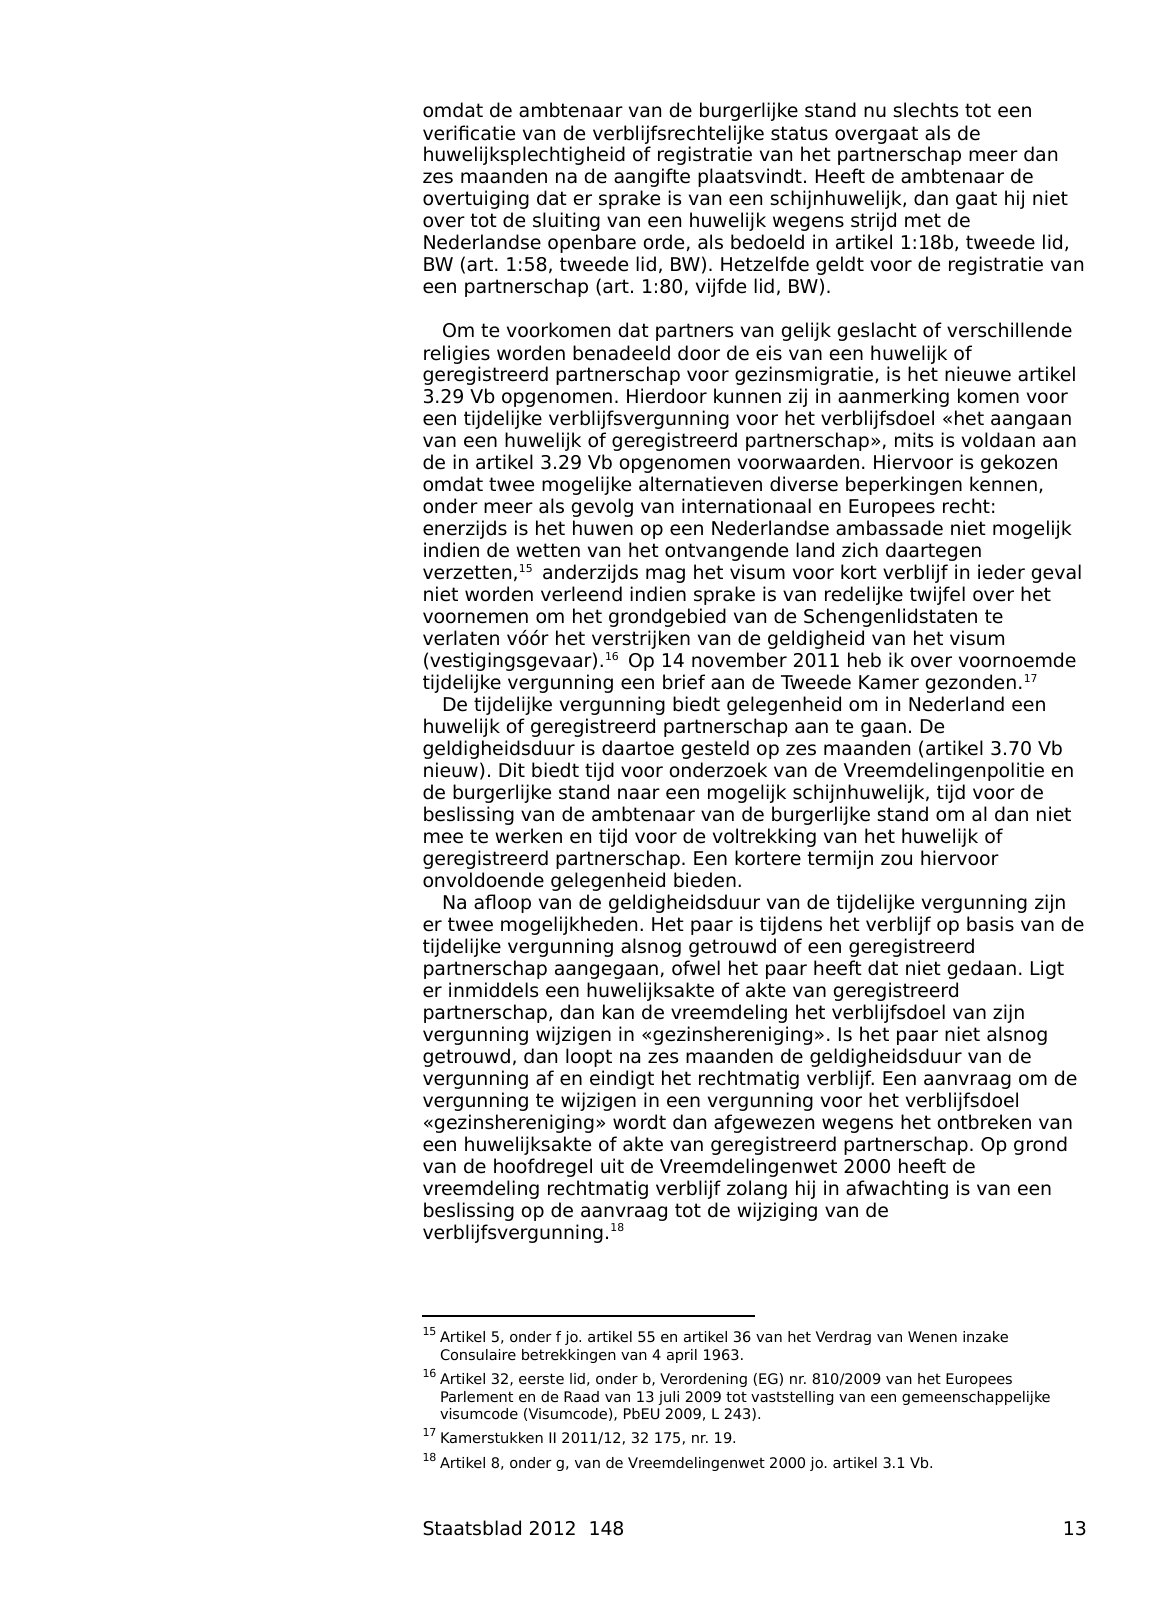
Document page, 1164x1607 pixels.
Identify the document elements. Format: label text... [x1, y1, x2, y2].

text Artikel 32, eerste lid, onder b, Verordening (EG) nr. 810/2009 van het Europees Parlement en de Raad van 13 juli 2009 tot vaststelling van een gemeenschappelijke visumcode (Visumcode), PbEU 2009, L 243). [422, 1367, 1087, 1423]
text Artikel 8, onder g, van de Vreemdelingenwet 2000 jo. artikel 3.1 Vb. [422, 1451, 1087, 1473]
text Kamerstukken II 2011/12, 32 175, nr. 19. [422, 1426, 1087, 1448]
text omdat de ambtenaar van de burgerlijke stand nu slechts tot een verificatie van de verblijfsrechtelijke status overgaat als de huwelijksplechtigheid of registratie van het partnerschap meer dan zes maanden na de aangifte plaatsvindt. Heeft de ambtenaar de overtuiging dat er sprake is van een schijnhuwelijk, dan gaat hij niet over tot de sluiting van een huwelijk wegens strijd met de Nederlandse openbare orde, als bedoeld in artikel 1:18b, tweede lid, BW (art. 1:58, tweede lid, BW). Hetzelfde geldt voor de registratie van een partnerschap (art. 1:80, vijfde lid, BW). [422, 100, 1087, 298]
text Om te voorkomen dat partners van gelijk geslacht of verschillende religies worden benadeeld door de eis van een huwelijk of geregistreerd partnerschap voor gezinsmigratie, is het nieuwe artikel 3.29 Vb opgenomen. Hierdoor kunnen zij in aanmerking komen voor een tijdelijke verblijfsvergunning voor het verblijfsdoel «het aangaan van een huwelijk of geregistreerd partnerschap», mits is voldaan aan de in artikel 3.29 Vb opgenomen voorwaarden. Hiervoor is gekozen omdat twee mogelijke alternatieven diverse beperkingen kennen, onder meer als gevolg van internationaal en Europees recht: enerzijds is het huwen op een Nederlandse ambassade niet mogelijk indien de wetten van het ontvangende land zich daartegen verzetten, anderzijds mag het visum voor kort verblijf in ieder geval niet worden verleend indien sprake is van redelijke twijfel over het voornemen om het grondgebied van de Schengenlidstaten te verlaten vóór het verstrijken van de geldigheid van het visum (vestigingsgevaar). Op 14 november 2011 heb ik over voornoemde tijdelijke vergunning een brief aan de Tweede Kamer gezonden. [422, 320, 1087, 694]
text De tijdelijke vergunning biedt gelegenheid om in Nederland een huwelijk of geregistreerd partnerschap aan te gaan. De geldigheidsduur is daartoe gesteld op zes maanden (artikel 3.70 Vb nieuw). Dit biedt tijd voor onderzoek van de Vreemdelingenpolitie en de burgerlijke stand naar een mogelijk schijnhuwelijk, tijd voor de beslissing van de ambtenaar van de burgerlijke stand om al dan niet mee te werken en tijd voor de voltrekking van het huwelijk of geregistreerd partnerschap. Een kortere termijn zou hiervoor onvoldoende gelegenheid bieden. [422, 694, 1087, 892]
text Artikel 5, onder f jo. artikel 55 en artikel 36 van het Verdrag van Wenen inzake Consulaire betrekkingen van 4 april 1963. [422, 1325, 1087, 1364]
text Na afloop van de geldigheidsduur van de tijdelijke vergunning zijn er twee mogelijkheden. Het paar is tijdens het verblijf op basis van de tijdelijke vergunning alsnog getrouwd of een geregistreerd partnerschap aangegaan, ofwel het paar heeft dat niet gedaan. Ligt er inmiddels een huwelijksakte of akte van geregistreerd partnerschap, dan kan de vreemdeling het verblijfsdoel van zijn vergunning wijzigen in «gezinshereniging». Is het paar niet alsnog getrouwd, dan loopt na zes maanden de geldigheidsduur van de vergunning af en eindigt het rechtmatig verblijf. Een aanvraag om de vergunning te wijzigen in een vergunning voor het verblijfsdoel «gezinshereniging» wordt dan afgewezen wegens het ontbreken van een huwelijksakte of akte van geregistreerd partnerschap. Op grond van de hoofdregel uit de Vreemdelingenwet 2000 heeft de vreemdeling rechtmatig verblijf zolang hij in afwachting is van een beslissing op de aanvraag tot de wijziging van de verblijfsvergunning. [422, 892, 1087, 1243]
